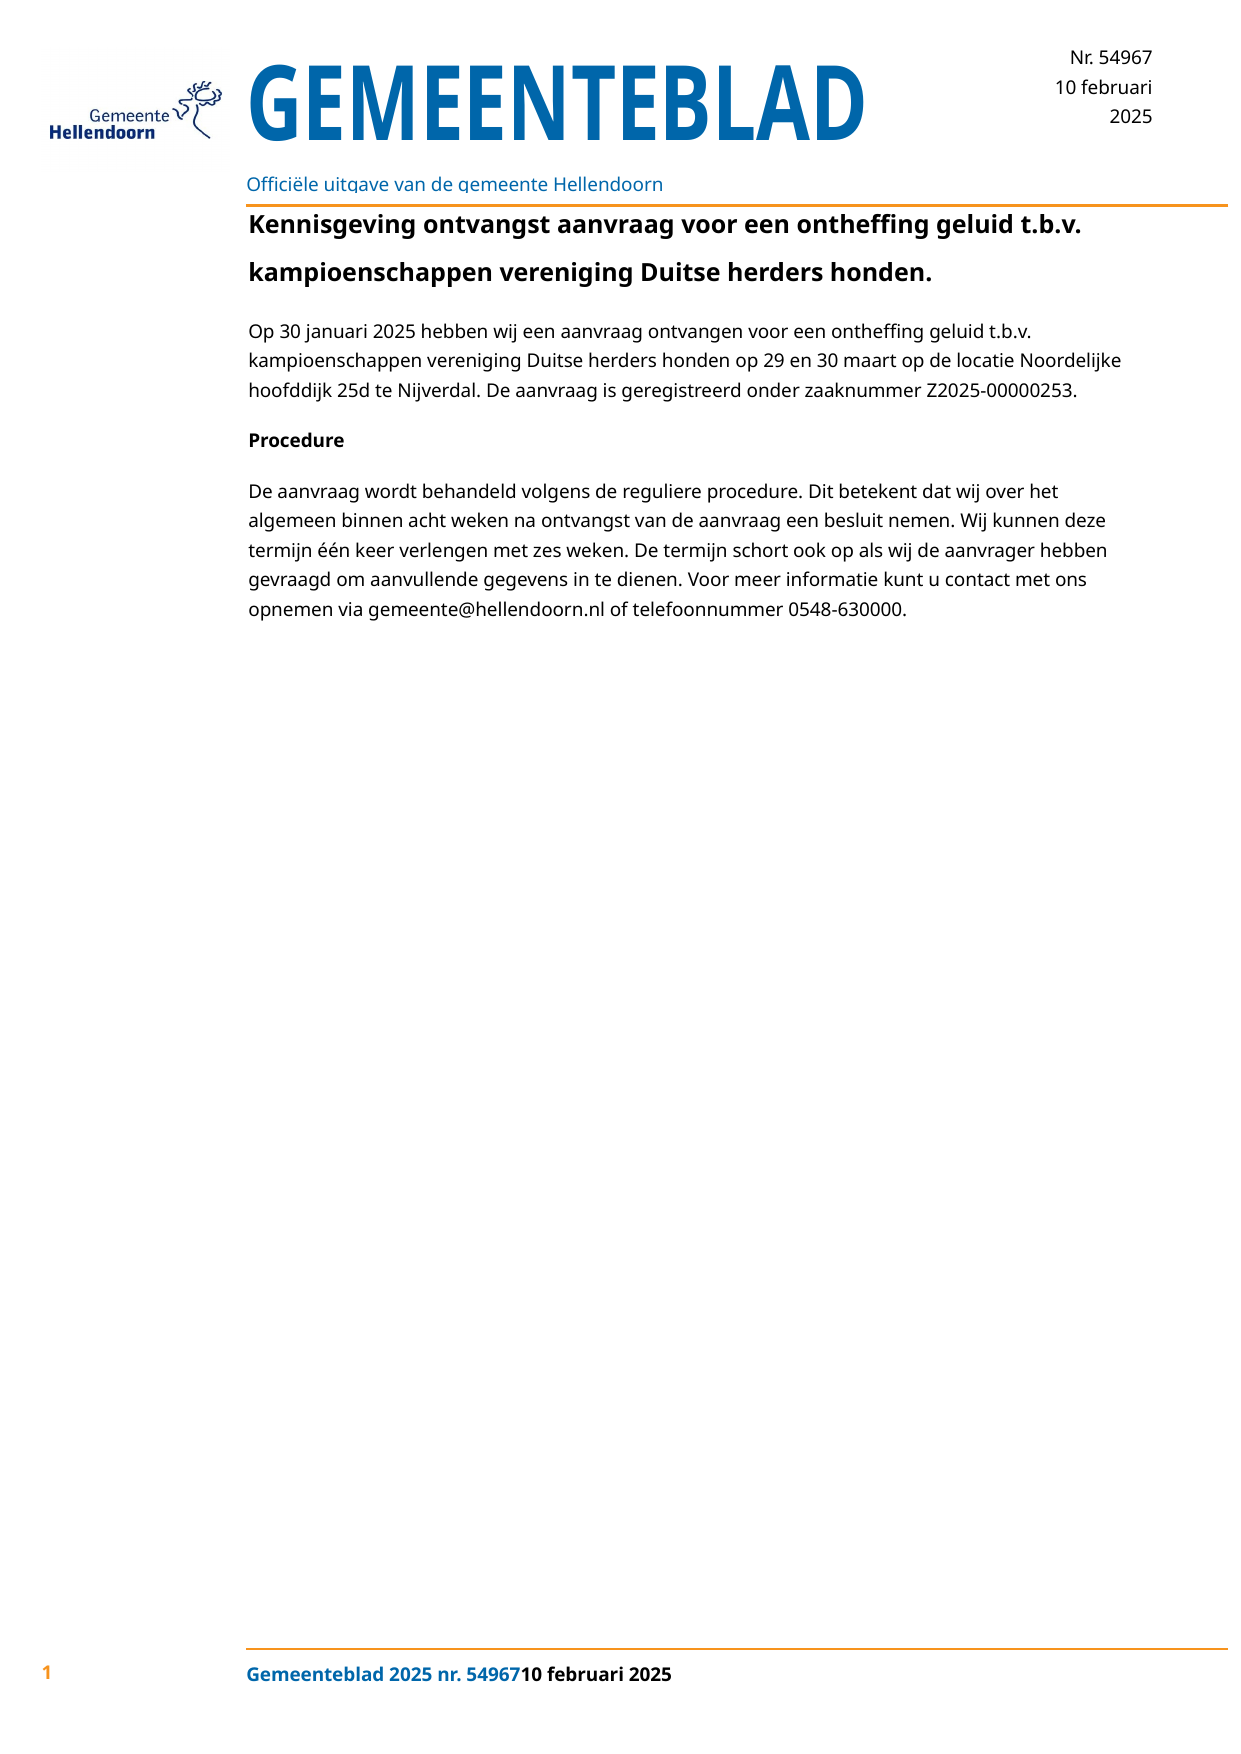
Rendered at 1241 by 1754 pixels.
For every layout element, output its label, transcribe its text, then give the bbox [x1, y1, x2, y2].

text De aanvraag wordt behandeld volgens de reguliere procedure. Dit betekent dat wij over het algemeen binnen acht weken na ontvangst van de aanvraag een besluit nemen. Wij kunnen deze termijn één keer verlengen met zes weken. De termijn schort ook op als wij de aanvrager hebben gevraagd om aanvullende gegevens in te dienen. Voor meer informatie kunt u contact met ons opnemen via gemeente@hellendoorn.nl of telefoonnummer 0548-630000. [248, 478, 1152, 622]
text Kennisgeving ontvangst aanvraag voor een ontheffing geluid t.b.v. kampioenschappen vereniging Duitse herders honden. [248, 207, 1152, 288]
text Op 30 januari 2025 hebben wij een aanvraag ontvangen voor een ontheffing geluid t.b.v. kampioenschappen vereniging Duitse herders honden op 29 en 30 maart op de locatie Noordelijke hoofddijk 25d te Nijverdal. De aanvraag is geregistreerd onder zaaknummer Z2025-00000253. [248, 318, 1152, 403]
picture [41, 47, 231, 172]
text Procedure [248, 427, 1152, 453]
